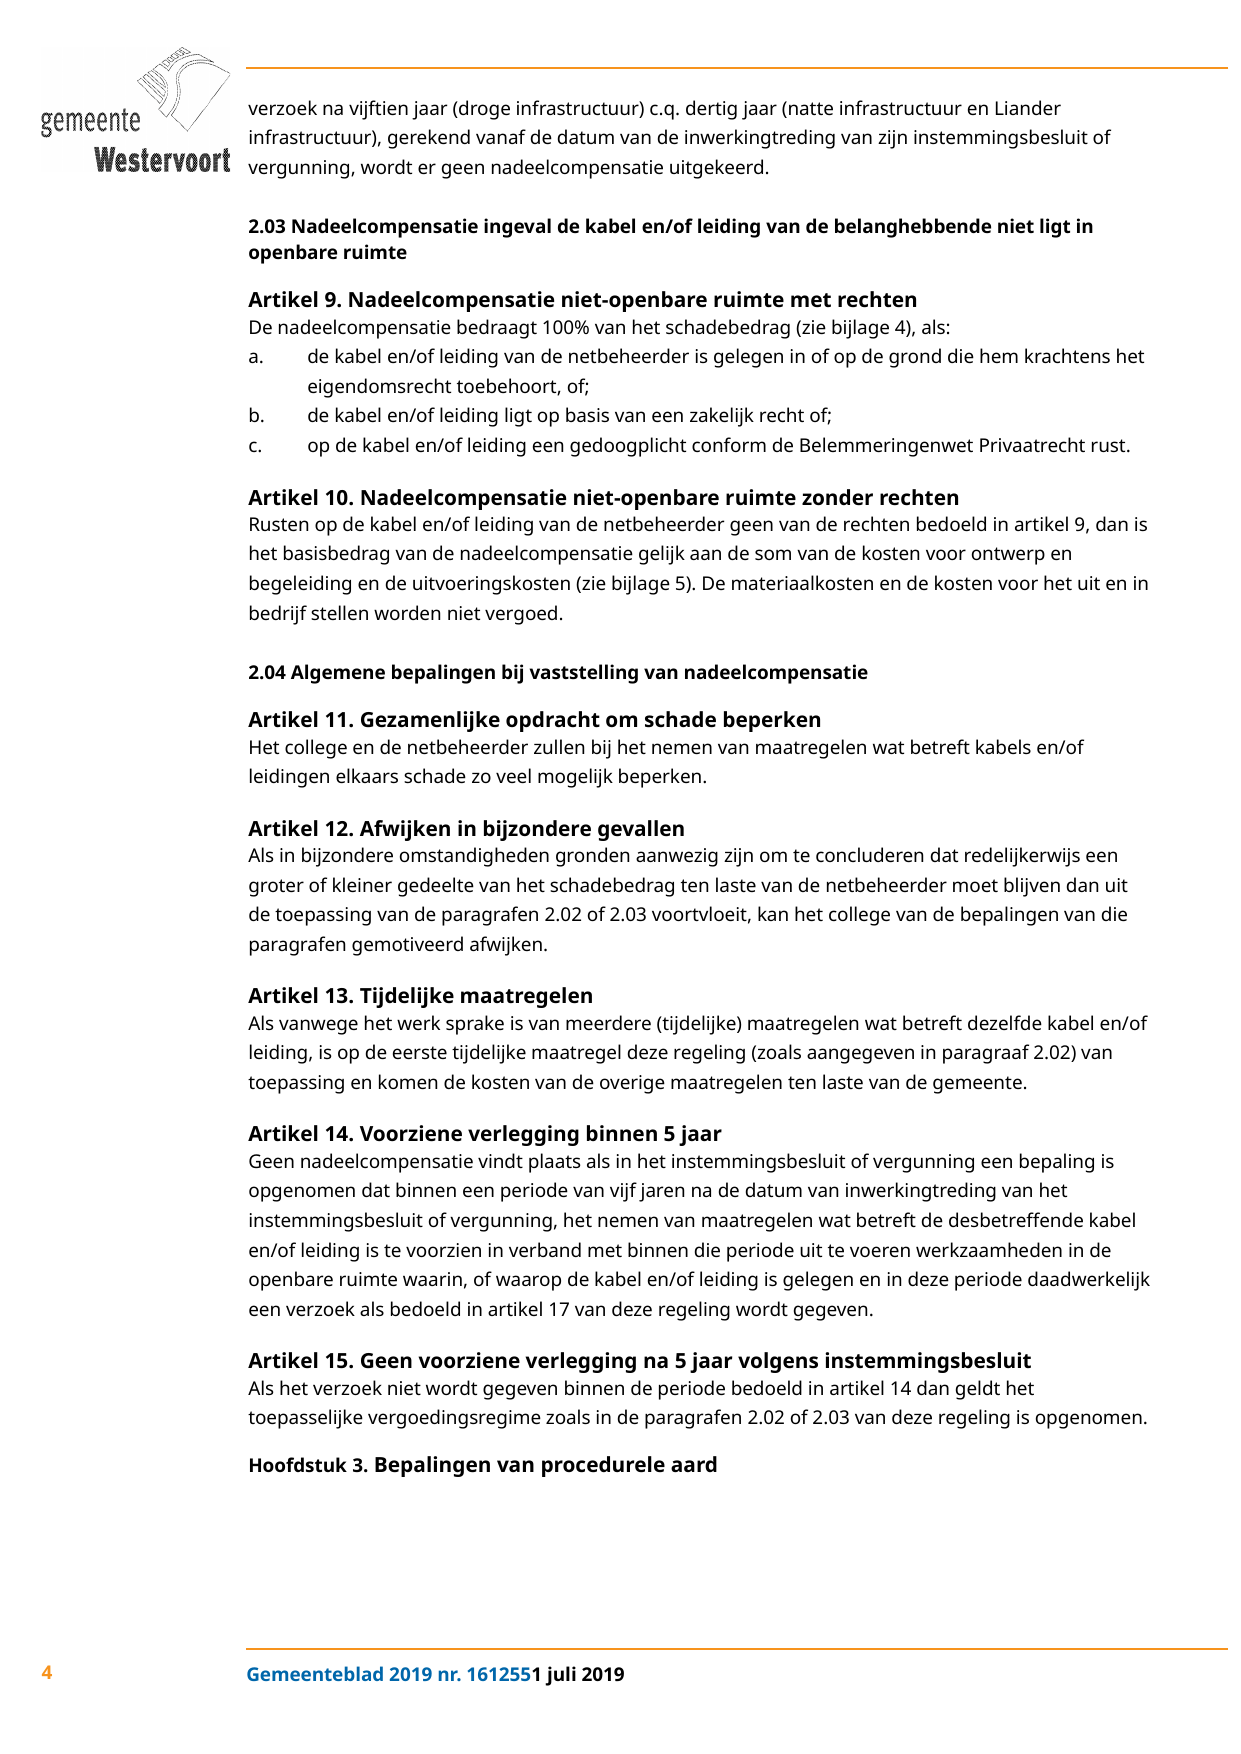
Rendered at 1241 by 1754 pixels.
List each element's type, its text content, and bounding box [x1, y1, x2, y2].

text Artikel 13. Tijdelijke maatregelen [248, 982, 1152, 1010]
text Rusten op de kabel en/of leiding van de netbeheerder geen van de rechten bedoeld in artikel 9, dan is het basisbedrag van de nadeelcompensatie gelijk aan de som van de kosten voor ontwerp en begeleiding en de uitvoeringskosten (zie bijlage 5). De materiaalkosten en de kosten voor het uit en in bedrijf stellen worden niet vergoed. [248, 511, 1152, 626]
list op de kabel en/of leiding een gedoogplicht conform de Belemmeringenwet Privaatrecht rust. [248, 432, 1152, 458]
text Het college en de netbeheerder zullen bij het nemen van maatregelen wat betreft kabels en/of leidingen elkaars schade zo veel mogelijk beperken. [248, 734, 1152, 789]
text 2.04 Algemene bepalingen bij vaststelling van nadeelcompensatie [248, 659, 1152, 685]
text Artikel 11. Gezamenlijke opdracht om schade beperken [248, 706, 1152, 734]
text Artikel 14. Voorziene verlegging binnen 5 jaar [248, 1119, 1152, 1148]
text Geen nadeelcompensatie vindt plaats als in het instemmingsbesluit of vergunning een bepaling is opgenomen dat binnen een periode van vijf jaren na de datum van inwerkingtreding van het instemmingsbesluit of vergunning, het nemen van maatregelen wat betreft de desbetreffende kabel en/of leiding is te voorzien in verband met binnen die periode uit te voeren werkzaamheden in de openbare ruimte waarin, of waarop de kabel en/of leiding is gelegen en in deze periode daadwerkelijk een verzoek als bedoeld in artikel 17 van deze regeling wordt gegeven. [248, 1148, 1152, 1322]
list de kabel en/of leiding ligt op basis van een zakelijk recht of; [248, 403, 1152, 428]
text Als vanwege het werk sprake is van meerdere (tijdelijke) maatregelen wat betreft dezelfde kabel en/of leiding, is op de eerste tijdelijke maatregel deze regeling (zoals aangegeven in paragraaf 2.02) van toepassing en komen de kosten van de overige maatregelen ten laste van de gemeente. [248, 1010, 1152, 1095]
text Hoofdstuk 3. Bepalingen van procedurele aard [248, 1450, 1152, 1478]
text Artikel 10. Nadeelcompensatie niet-openbare ruimte zonder rechten [248, 483, 1152, 511]
text verzoek na vijftien jaar (droge infrastructuur) c.q. dertig jaar (natte infrastructuur en Liander infrastructuur), gerekend vanaf de datum van de inwerkingtreding van zijn instemmingsbesluit of vergunning, wordt er geen nadeelcompensatie uitgekeerd. [248, 95, 1152, 180]
text De nadeelcompensatie bedraagt 100% van het schadebedrag (zie bijlage 4), als: [248, 314, 1152, 339]
text Artikel 9. Nadeelcompensatie niet-openbare ruimte met rechten [248, 285, 1152, 314]
text Als het verzoek niet wordt gegeven binnen de periode bedoeld in artikel 14 dan geldt het toepasselijke vergoedingsregime zoals in de paragrafen 2.02 of 2.03 van deze regeling is opgenomen. [248, 1375, 1152, 1430]
text 2.03 Nadeelcompensatie ingeval de kabel en/of leiding van de belanghebbende niet ligt in openbare ruimte [248, 213, 1152, 264]
text Als in bijzondere omstandigheden gronden aanwezig zijn om te concluderen dat redelijkerwijs een groter of kleiner gedeelte van het schadebedrag ten laste van de netbeheerder moet blijven dan uit de toepassing van de paragrafen 2.02 of 2.03 voortvloeit, kan het college van de bepalingen van die paragrafen gemotiveerd afwijken. [248, 842, 1152, 957]
picture [41, 47, 231, 172]
list de kabel en/of leiding van de netbeheerder is gelegen in of op de grond die hem krachtens het eigendomsrecht toebehoort, of; [248, 343, 1152, 399]
text Artikel 15. Geen voorziene verlegging na 5 jaar volgens instemmingsbesluit [248, 1346, 1152, 1375]
text Artikel 12. Afwijken in bijzondere gevallen [248, 814, 1152, 842]
